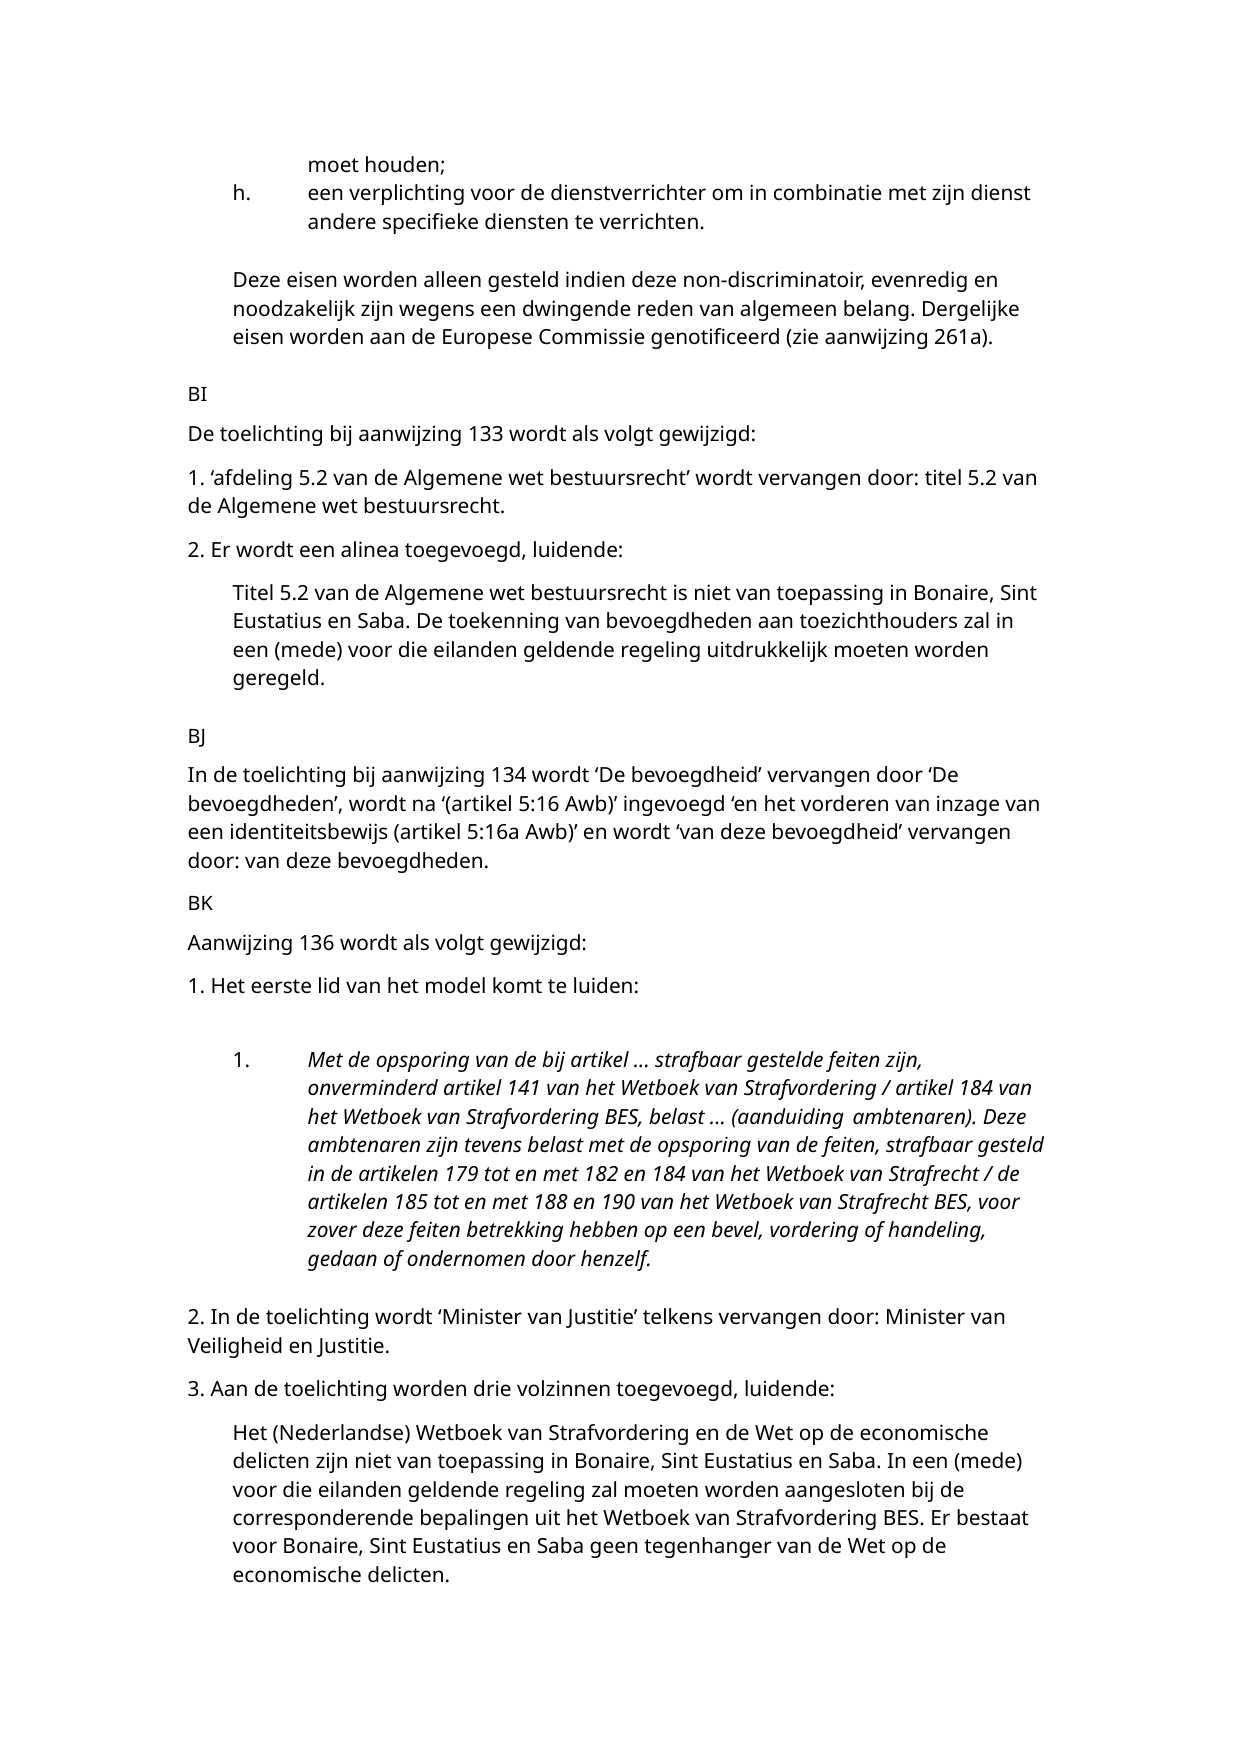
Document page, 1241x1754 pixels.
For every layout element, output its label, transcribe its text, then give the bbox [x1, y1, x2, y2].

text Aanwijzing 136 wordt als volgt gewijzigd: [187, 928, 1053, 957]
text Titel 5.2 van de Algemene wet bestuursrecht is niet van toepassing in Bonaire, Sint Eustatius en Saba. De toekenning van bevoegdheden aan toezichthouders zal in een (mede) voor die eilanden geldende regeling uitdrukkelijk moeten worden geregeld. [232, 578, 1053, 692]
text 1. ‘afdeling 5.2 van de Algemene wet bestuursrecht’ wordt vervangen door: titel 5.2 van de Algemene wet bestuursrecht. [187, 463, 1053, 520]
text 3. Aan de toelichting worden drie volzinnen toegevoegd, luidende: [187, 1374, 1053, 1403]
text Deze eisen worden alleen gesteld indien deze non-discriminatoir, evenredig en noodzakelijk zijn wegens een dwingende reden van algemeen belang. Dergelijke eisen worden aan de Europese Commissie genotificeerd (zie aanwijzing 261a). [232, 265, 1053, 351]
text BJ [187, 722, 1053, 749]
text BK [187, 889, 1053, 916]
text Het (Nederlandse) Wetboek van Strafvordering en de Wet op de economische delicten zijn niet van toepassing in Bonaire, Sint Eustatius en Saba. In een (mede) voor die eilanden geldende regeling zal moeten worden aangesloten bij de corresponderende bepalingen uit het Wetboek van Strafvordering BES. Er bestaat voor Bonaire, Sint Eustatius en Saba geen tegenhanger van de Wet op de economische delicten. [232, 1418, 1053, 1588]
list een verplichting voor de dienstverrichter om in combinatie met zijn dienst andere specifieke diensten te verrichten. [232, 178, 1053, 235]
text In de toelichting bij aanwijzing 134 wordt ‘De bevoegdheid’ vervangen door ‘De bevoegdheden’, wordt na ‘(artikel 5:16 Awb)’ ingevoegd ‘en het vorderen van inzage van een identiteitsbewijs (artikel 5:16a Awb)’ en wordt ‘van deze bevoegdheid’ vervangen door: van deze bevoegdheden. [187, 761, 1053, 874]
text BI [187, 381, 1053, 408]
text 2. Er wordt een alinea toegevoegd, luidende: [187, 535, 1053, 563]
list moet houden; [232, 150, 1053, 178]
list Met de opsporing van de bij artikel ... strafbaar gestelde feiten zijn, onverminderd artikel 141 van het Wetboek van Strafvordering / artikel 184 van het Wetboek van Strafvordering BES, belast ... (aanduiding ambtenaren). Deze ambtenaren zijn tevens belast met de opsporing van de feiten, strafbaar gesteld in de artikelen 179 tot en met 182 en 184 van het Wetboek van Strafrecht / de artikelen 185 tot en met 188 en 190 van het Wetboek van Strafrecht BES, voor zover deze feiten betrekking hebben op een bevel, vordering of handeling, gedaan of ondernomen door henzelf. [232, 1045, 1053, 1272]
text 1. Het eerste lid van het model komt te luiden: [187, 972, 1053, 1000]
text 2. In de toelichting wordt ‘Minister van Justitie’ telkens vervangen door: Minister van Veiligheid en Justitie. [187, 1302, 1053, 1359]
text De toelichting bij aanwijzing 133 wordt als volgt gewijzigd: [187, 419, 1053, 448]
